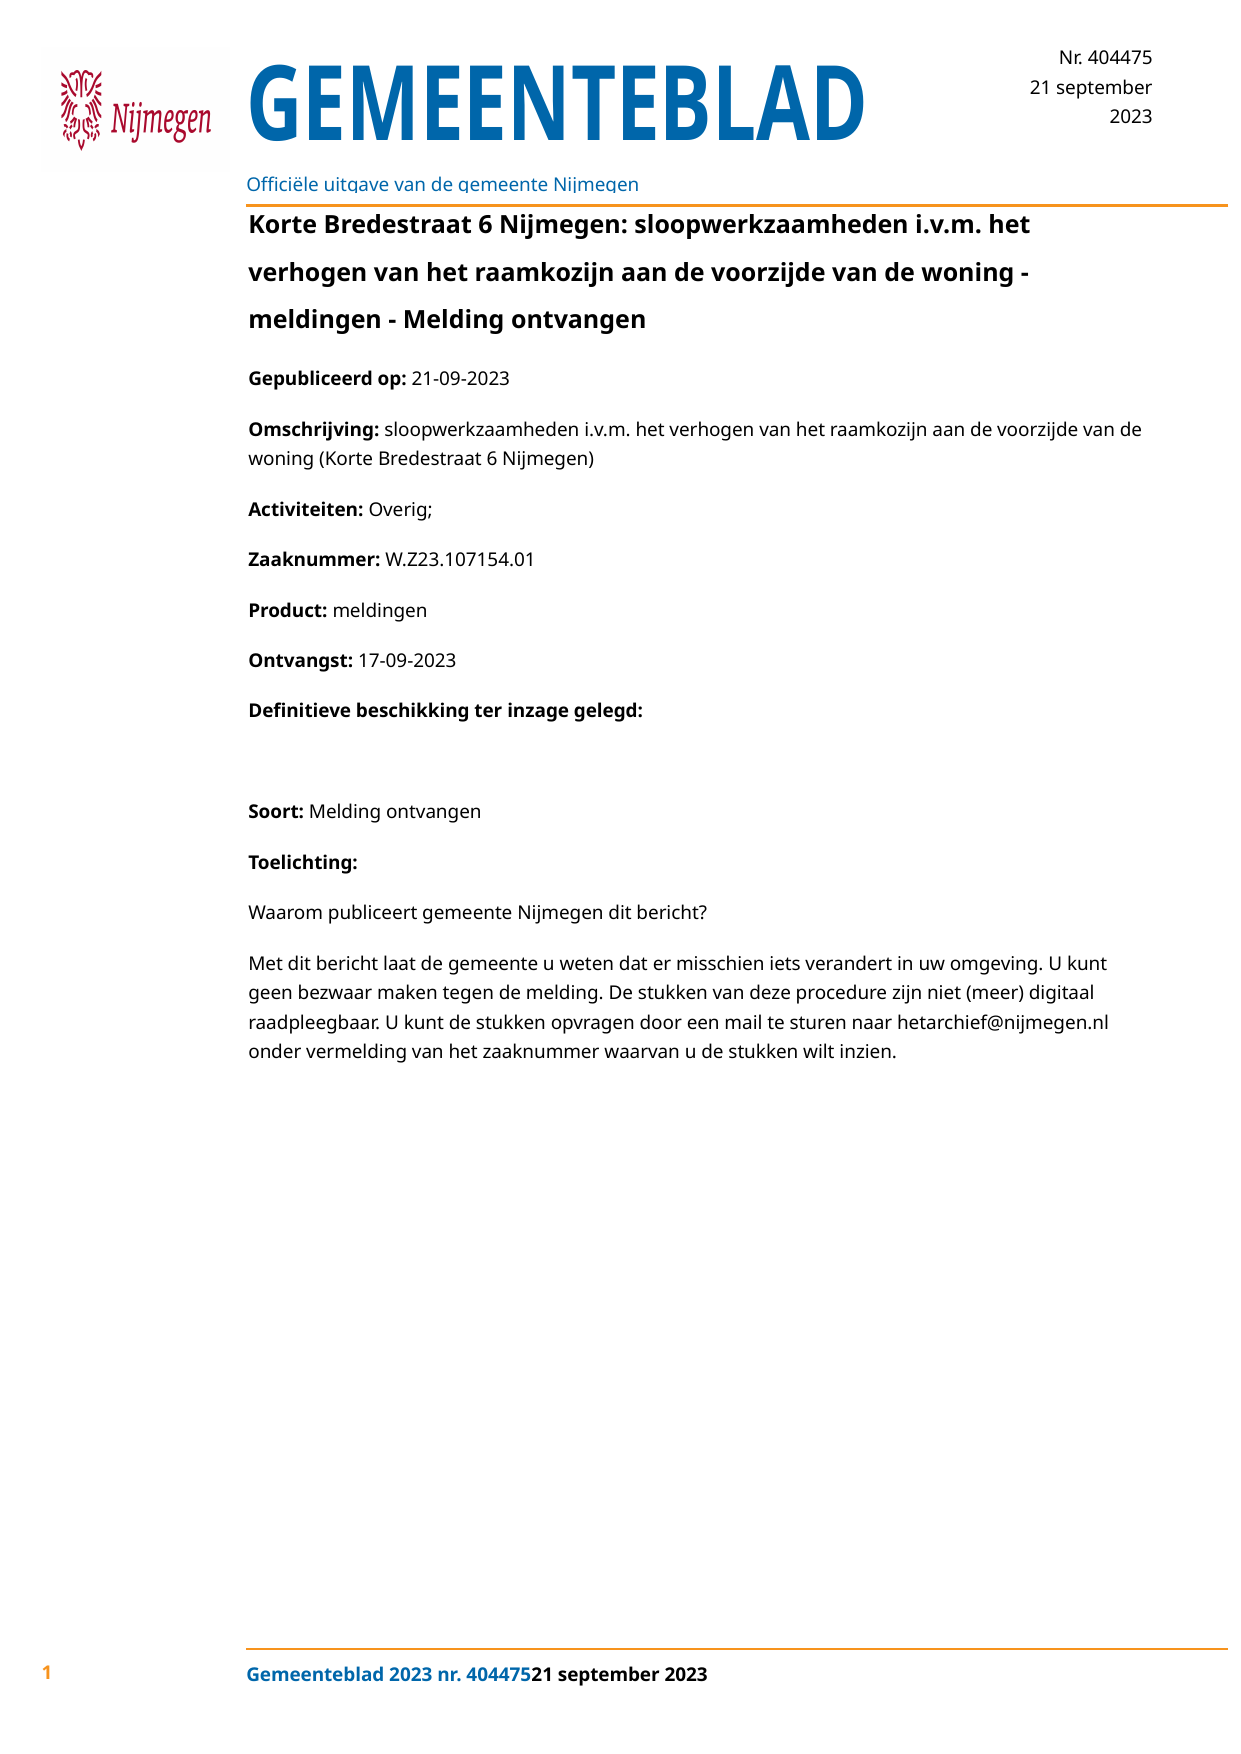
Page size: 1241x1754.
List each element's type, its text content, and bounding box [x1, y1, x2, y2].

text Toelichting: [248, 849, 1152, 874]
text Omschrijving: sloopwerkzaamheden i.v.m. het verhogen van het raamkozijn aan de voorzijde van de woning (Korte Bredestraat 6 Nijmegen) [248, 416, 1152, 471]
text Definitieve beschikking ter inzage gelegd: [248, 698, 1152, 723]
text Product: meldingen [248, 597, 1152, 622]
text Gepubliceerd op: 21-09-2023 [248, 366, 1152, 391]
text Met dit bericht laat de gemeente u weten dat er misschien iets verandert in uw omgeving. U kunt geen bezwaar maken tegen de melding. De stukken van deze procedure zijn niet (meer) digitaal raadpleegbaar. U kunt de stukken opvragen door een mail te sturen naar hetarchief@nijmegen.nl onder vermelding van het zaaknummer waarvan u de stukken wilt inzien. [248, 950, 1152, 1064]
text Activiteiten: Overig; [248, 496, 1152, 522]
text Zaaknummer: W.Z23.107154.01 [248, 546, 1152, 572]
text Soort: Melding ontvangen [248, 798, 1152, 824]
text Waarom publiceert gemeente Nijmegen dit bericht? [248, 899, 1152, 925]
text Ontvangst: 17-09-2023 [248, 647, 1152, 673]
text Korte Bredestraat 6 Nijmegen: sloopwerkzaamheden i.v.m. het verhogen van het raamkozijn aan de voorzijde van de woning - meldingen - Melding ontvangen [248, 207, 1152, 336]
picture [41, 47, 231, 172]
